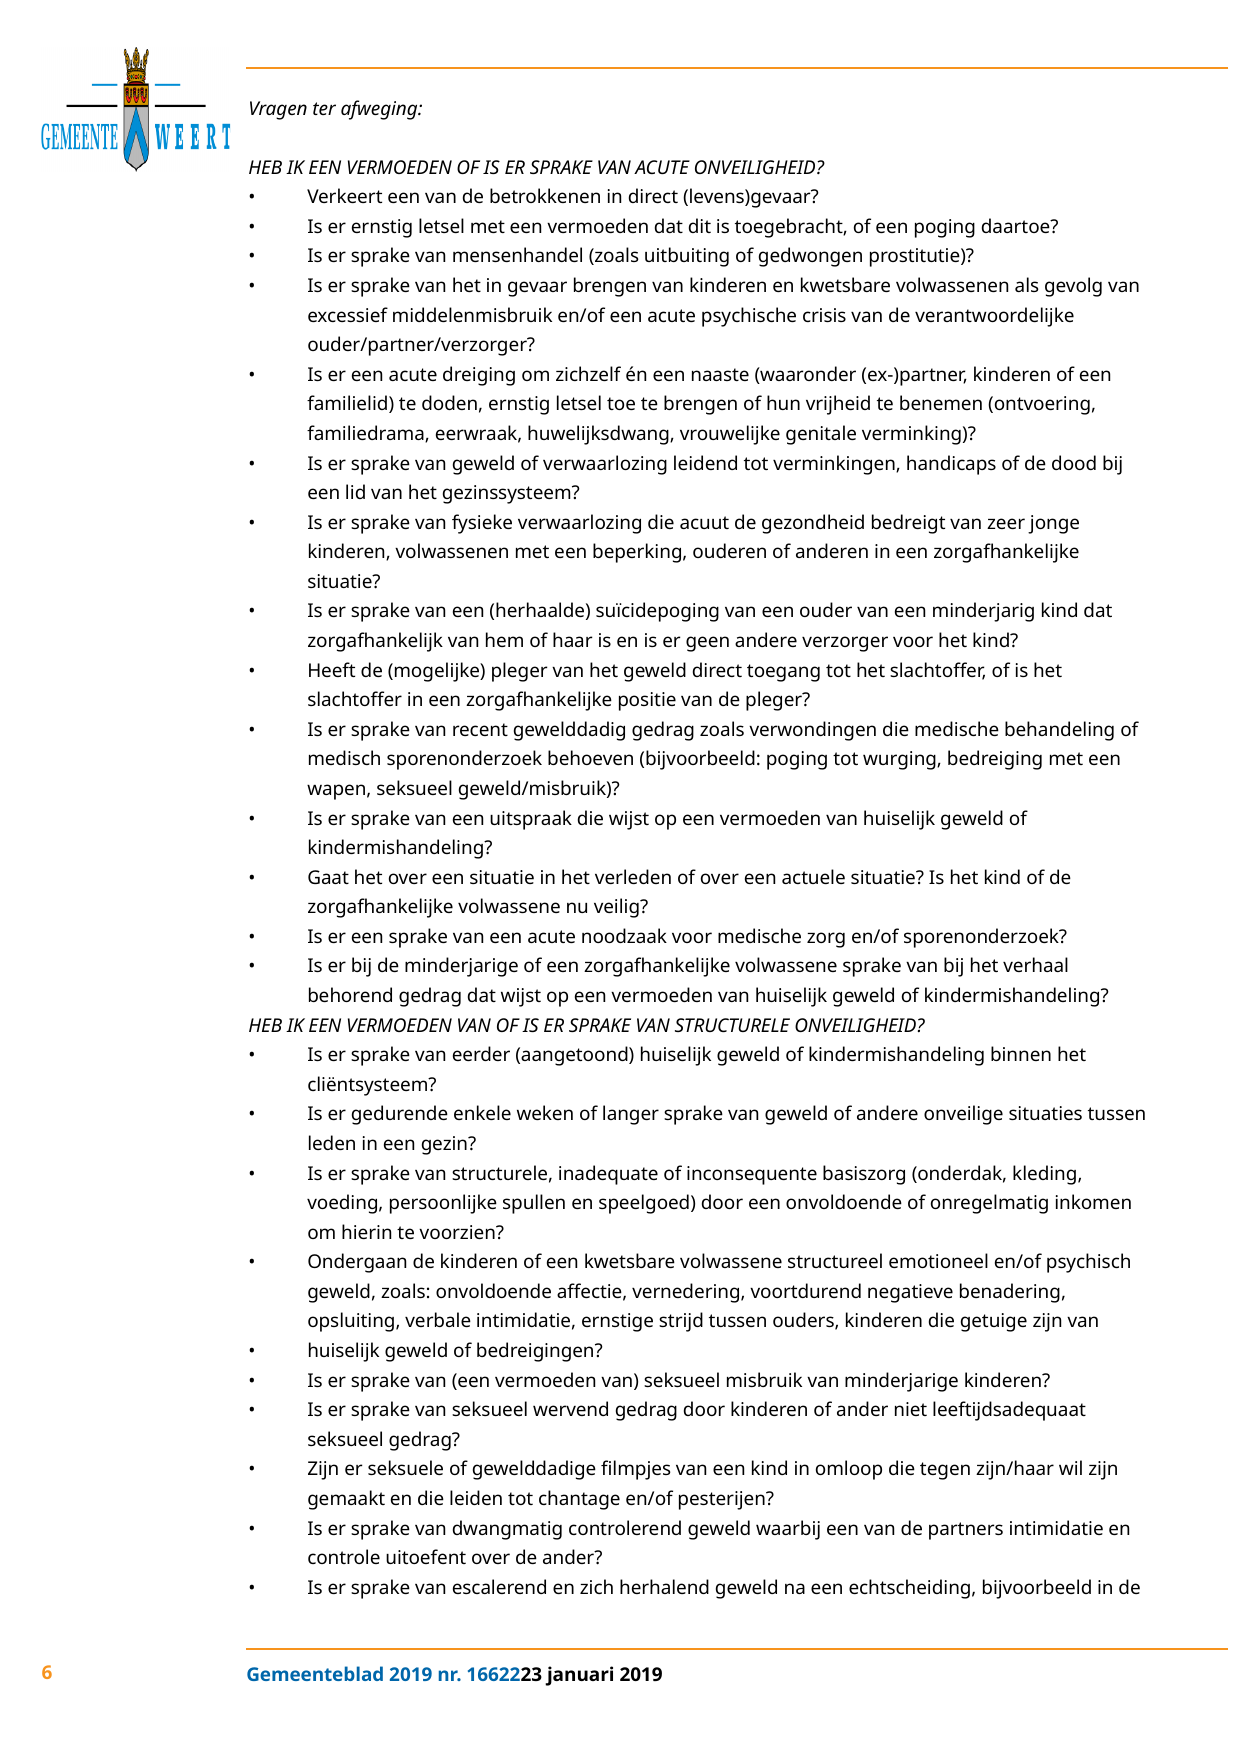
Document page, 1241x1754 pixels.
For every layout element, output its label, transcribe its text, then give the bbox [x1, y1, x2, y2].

list huiselijk geweld of bedreigingen? [248, 1337, 1152, 1363]
list Ondergaan de kinderen of een kwetsbare volwassene structureel emotioneel en/of psychisch geweld, zoals: onvoldoende affectie, vernedering, voortdurend negatieve benadering, opsluiting, verbale intimidatie, ernstige strijd tussen ouders, kinderen die getuige zijn van [248, 1248, 1152, 1333]
list Is er sprake van mensenhandel (zoals uitbuiting of gedwongen prostitutie)? [248, 243, 1152, 268]
list Is er bij de minderjarige of een zorgafhankelijke volwassene sprake van bij het verhaal behorend gedrag dat wijst op een vermoeden van huiselijk geweld of kindermishandeling? [248, 953, 1152, 1008]
list Verkeert een van de betrokkenen in direct (levens)gevaar? [248, 183, 1152, 209]
list Is er sprake van escalerend en zich herhalend geweld na een echtscheiding, bijvoorbeeld in de [248, 1574, 1152, 1600]
text HEB IK EEN VERMOEDEN VAN OF IS ER SPRAKE VAN STRUCTURELE ONVEILIGHEID? [248, 1012, 1152, 1038]
text HEB IK EEN VERMOEDEN OF IS ER SPRAKE VAN ACUTE ONVEILIGHEID? [248, 154, 1152, 180]
list Is er gedurende enkele weken of langer sprake van geweld of andere onveilige situaties tussen leden in een gezin? [248, 1101, 1152, 1156]
list Is er sprake van eerder (aangetoond) huiselijk geweld of kindermishandeling binnen het cliëntsysteem? [248, 1041, 1152, 1097]
list Is er sprake van seksueel wervend gedrag door kinderen of ander niet leeftijdsadequaat seksueel gedrag? [248, 1396, 1152, 1452]
list Zijn er seksuele of gewelddadige filmpjes van een kind in omloop die tegen zijn/haar wil zijn gemaakt en die leiden tot chantage en/of pesterijen? [248, 1456, 1152, 1511]
list Is er ernstig letsel met een vermoeden dat dit is toegebracht, of een poging daartoe? [248, 213, 1152, 239]
list Is er sprake van een (herhaalde) suïcidepoging van een ouder van een minderjarig kind dat zorgafhankelijk van hem of haar is en is er geen andere verzorger voor het kind? [248, 598, 1152, 653]
list Is er sprake van geweld of verwaarlozing leidend tot verminkingen, handicaps of de dood bij een lid van het gezinssysteem? [248, 450, 1152, 505]
list Is er sprake van het in gevaar brengen van kinderen en kwetsbare volwassenen als gevolg van excessief middelenmisbruik en/of een acute psychische crisis van de verantwoordelijke ouder/partner/verzorger? [248, 272, 1152, 357]
list Is er sprake van structurele, inadequate of inconsequente basiszorg (onderdak, kleding, voeding, persoonlijke spullen en speelgoed) door een onvoldoende of onregelmatig inkomen om hierin te voorzien? [248, 1160, 1152, 1245]
picture [41, 47, 231, 172]
text Vragen ter afweging: [248, 95, 1152, 121]
list Gaat het over een situatie in het verleden of over een actuele situatie? Is het kind of de zorgafhankelijke volwassene nu veilig? [248, 864, 1152, 919]
list Is er sprake van recent gewelddadig gedrag zoals verwondingen die medische behandeling of medisch sporenonderzoek behoeven (bijvoorbeeld: poging tot wurging, bedreiging met een wapen, seksueel geweld/misbruik)? [248, 716, 1152, 801]
list Is er een acute dreiging om zichzelf én een naaste (waaronder (ex-)partner, kinderen of een familielid) te doden, ernstig letsel toe te brengen of hun vrijheid te benemen (ontvoering, familiedrama, eerwraak, huwelijksdwang, vrouwelijke genitale verminking)? [248, 361, 1152, 446]
list Is er sprake van fysieke verwaarlozing die acuut de gezondheid bedreigt van zeer jonge kinderen, volwassenen met een beperking, ouderen of anderen in een zorgafhankelijke situatie? [248, 509, 1152, 594]
list Heeft de (mogelijke) pleger van het geweld direct toegang tot het slachtoffer, of is het slachtoffer in een zorgafhankelijke positie van de pleger? [248, 657, 1152, 712]
list Is er een sprake van een acute noodzaak voor medische zorg en/of sporenonderzoek? [248, 923, 1152, 949]
list Is er sprake van een uitspraak die wijst op een vermoeden van huiselijk geweld of kindermishandeling? [248, 805, 1152, 860]
list Is er sprake van dwangmatig controlerend geweld waarbij een van de partners intimidatie en controle uitoefent over de ander? [248, 1515, 1152, 1570]
list Is er sprake van (een vermoeden van) seksueel misbruik van minderjarige kinderen? [248, 1367, 1152, 1393]
